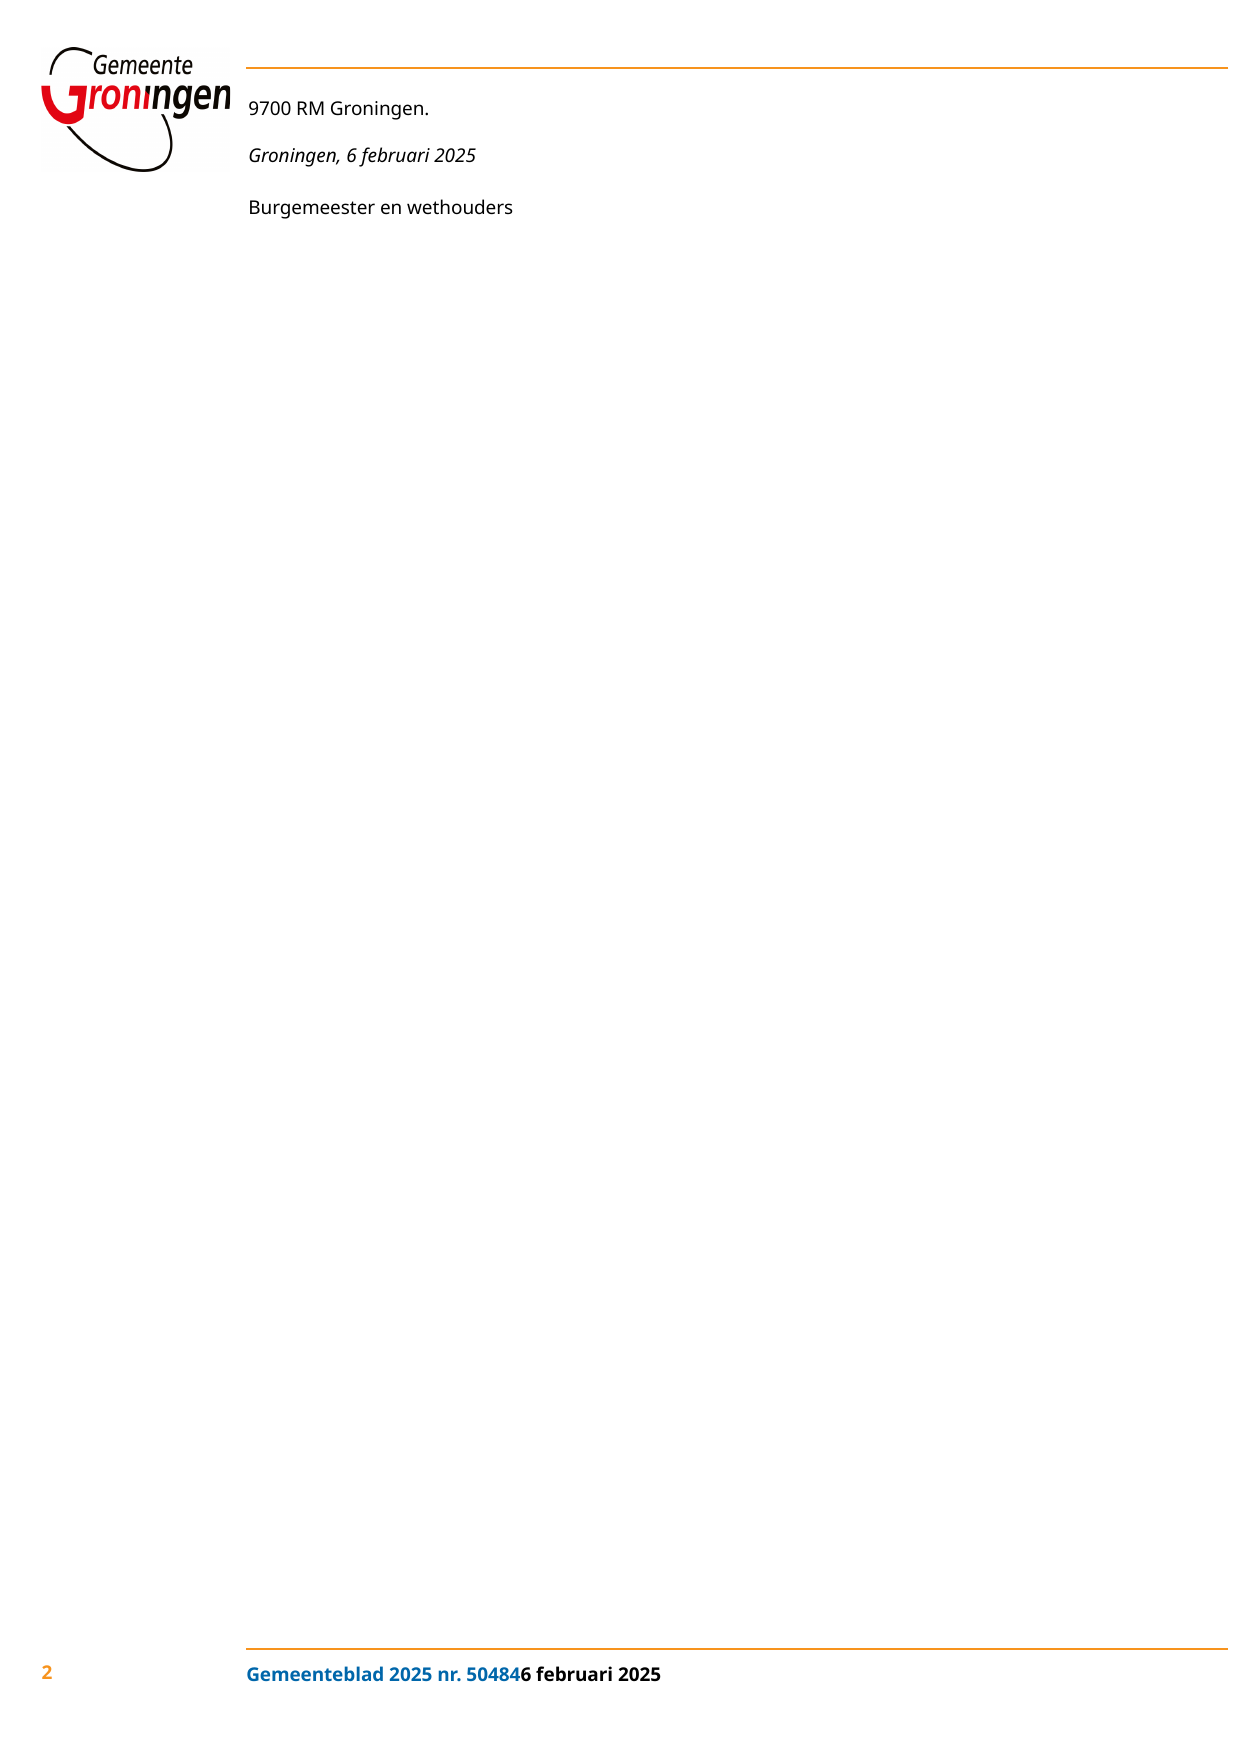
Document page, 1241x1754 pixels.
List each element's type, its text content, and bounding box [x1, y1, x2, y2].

text Groningen, 6 februari 2025 [248, 143, 1152, 168]
text 9700 RM Groningen. [248, 95, 1152, 121]
picture [41, 47, 231, 172]
text Burgemeester en wethouders [248, 194, 1152, 220]
